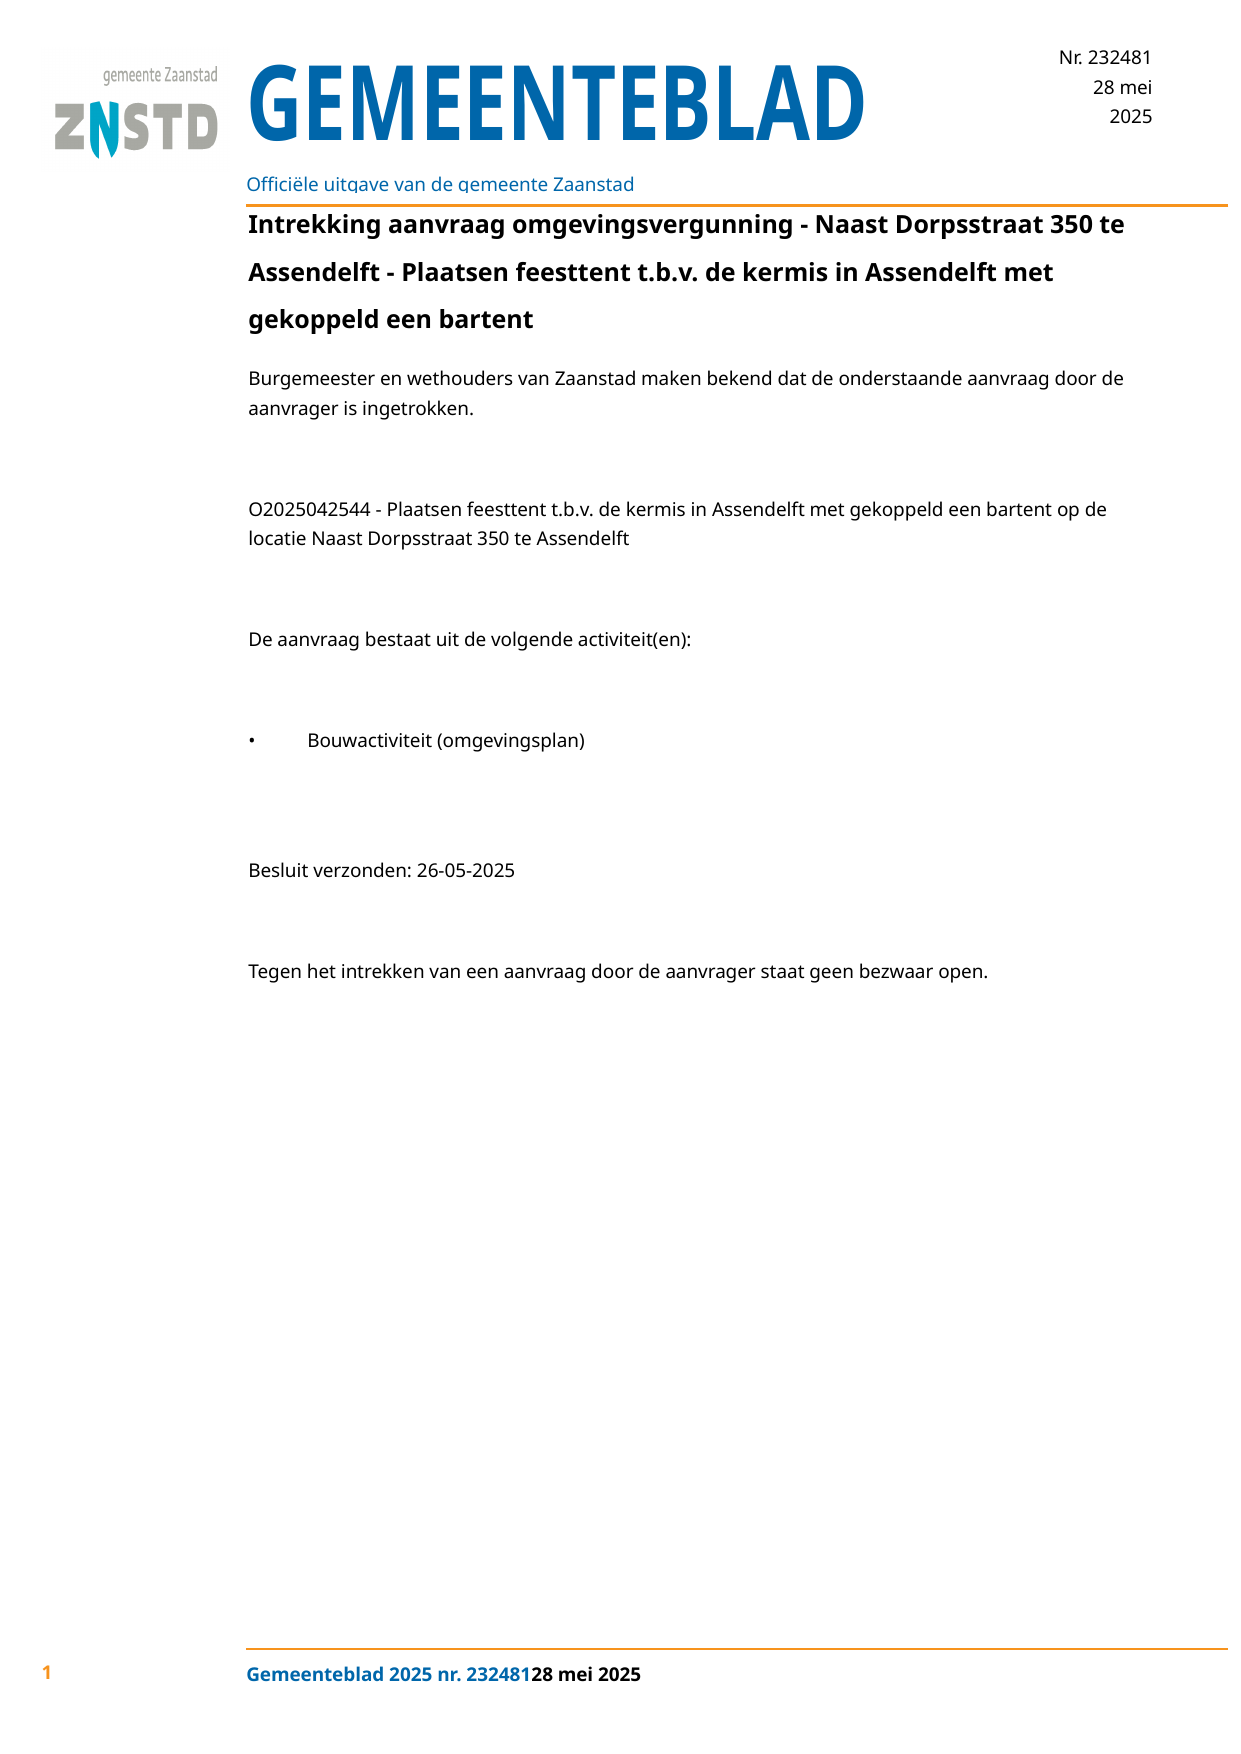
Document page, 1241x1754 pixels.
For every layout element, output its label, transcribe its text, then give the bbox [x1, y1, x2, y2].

text Burgemeester en wethouders van Zaanstad maken bekend dat de onderstaande aanvraag door de aanvrager is ingetrokken. [248, 366, 1152, 421]
text De aanvraag bestaat uit de volgende activiteit(en): [248, 626, 1152, 652]
list Bouwactiviteit (omgevingsplan) [248, 727, 1152, 753]
text Besluit verzonden: 26-05-2025 [248, 858, 1152, 883]
text O2025042544 - Plaatsen feesttent t.b.v. de kermis in Assendelft met gekoppeld een bartent op de locatie Naast Dorpsstraat 350 te Assendelft [248, 496, 1152, 551]
picture [41, 47, 231, 172]
text Intrekking aanvraag omgevingsvergunning - Naast Dorpsstraat 350 te Assendelft - Plaatsen feesttent t.b.v. de kermis in Assendelft met gekoppeld een bartent [248, 207, 1152, 336]
text Tegen het intrekken van een aanvraag door de aanvrager staat geen bezwaar open. [248, 958, 1152, 984]
